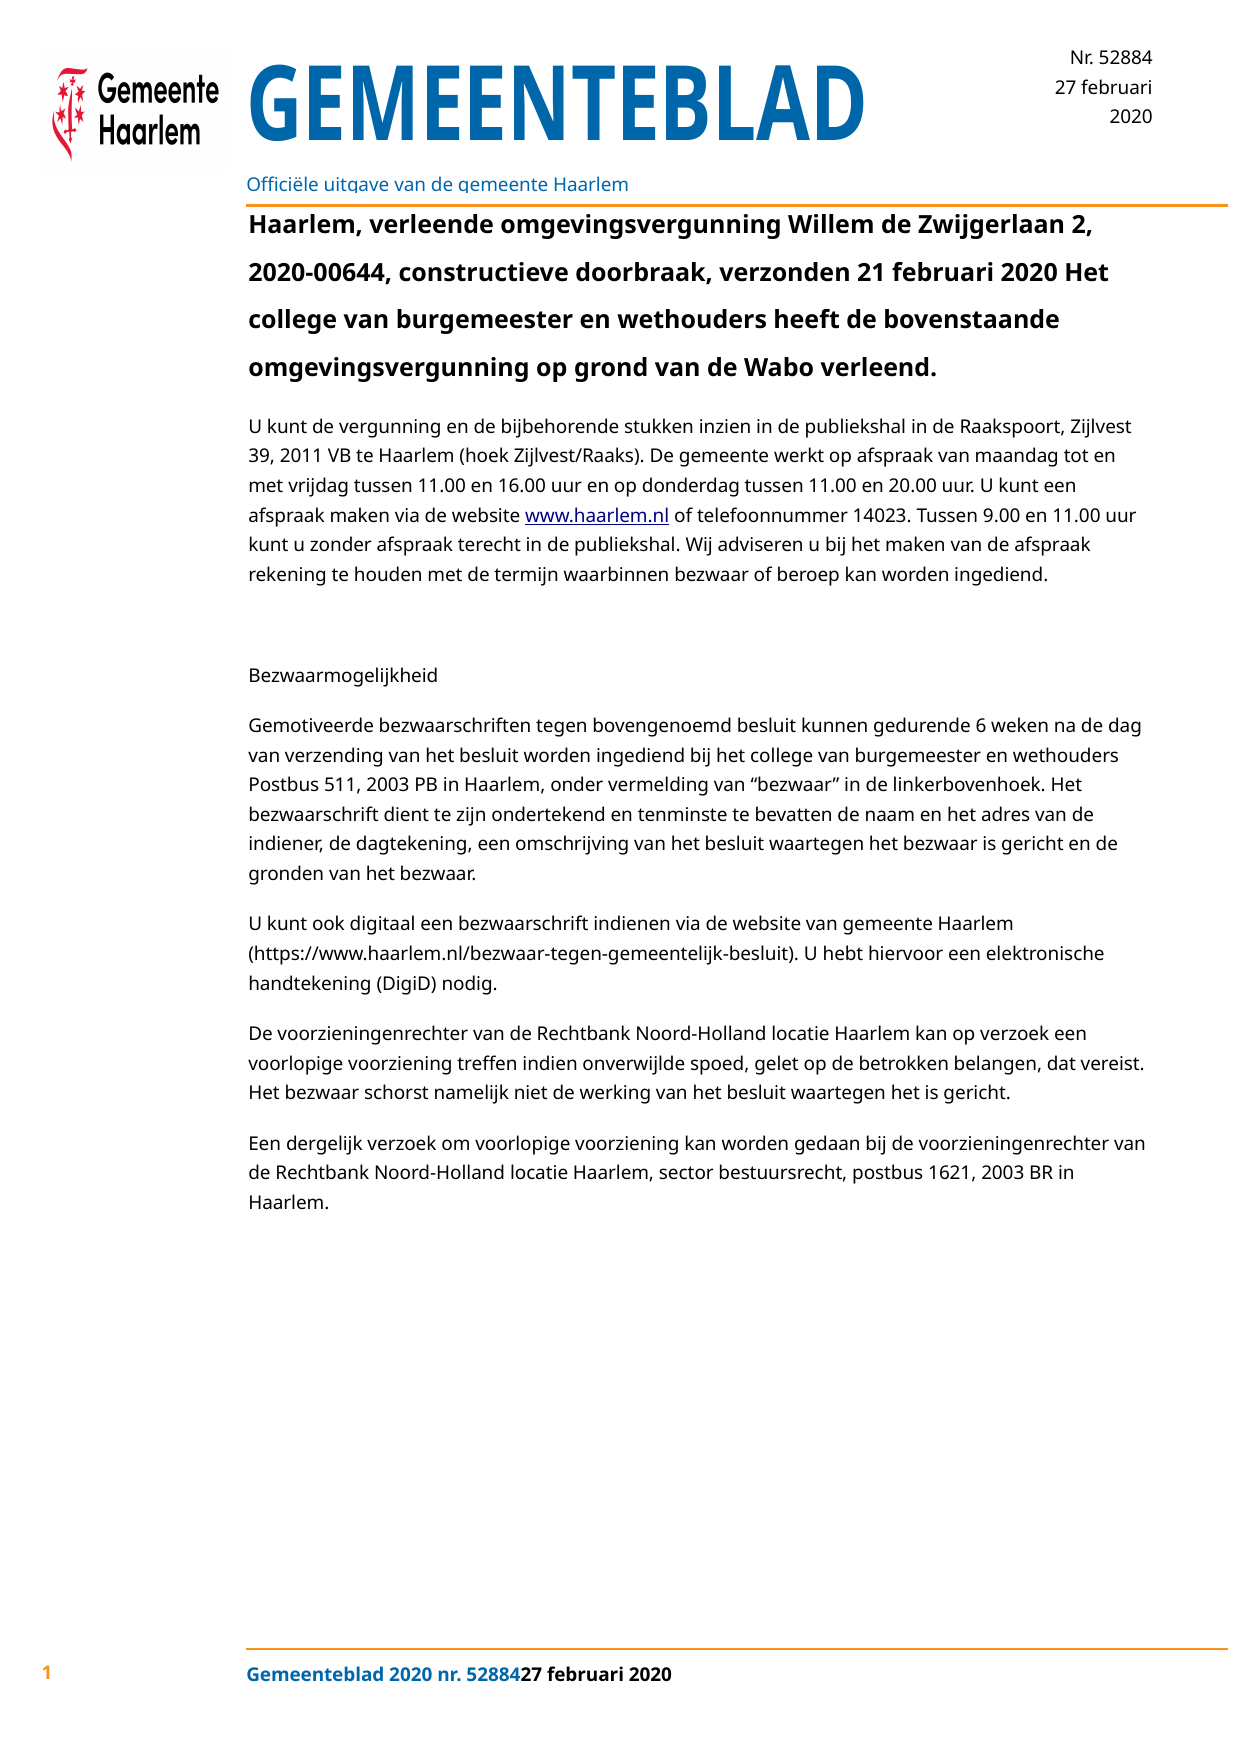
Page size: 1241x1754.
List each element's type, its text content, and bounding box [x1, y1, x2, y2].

text Gemotiveerde bezwaarschriften tegen bovengenoemd besluit kunnen gedurende 6 weken na de dag van verzending van het besluit worden ingediend bij het college van burgemeester en wethouders Postbus 511, 2003 PB in Haarlem, onder vermelding van “bezwaar” in de linkerbovenhoek. Het bezwaarschrift dient te zijn ondertekend en tenminste te bevatten de naam en het adres van de indiener, de dagtekening, een omschrijving van het besluit waartegen het bezwaar is gericht en de gronden van het bezwaar. [248, 712, 1152, 886]
picture [41, 47, 231, 172]
text De voorzieningenrechter van de Rechtbank Noord-Holland locatie Haarlem kan op verzoek een voorlopige voorziening treffen indien onverwijlde spoed, gelet op de betrokken belangen, dat vereist. Het bezwaar schorst namelijk niet de werking van het besluit waartegen het is gericht. [248, 1020, 1152, 1105]
text Een dergelijk verzoek om voorlopige voorziening kan worden gedaan bij de voorzieningenrechter van de Rechtbank Noord-Holland locatie Haarlem, sector bestuursrecht, postbus 1621, 2003 BR in Haarlem. [248, 1130, 1152, 1215]
text U kunt ook digitaal een bezwaarschrift indienen via de website van gemeente Haarlem (https://www.haarlem.nl/bezwaar-tegen-gemeentelijk-besluit). U hebt hiervoor een elektronische handtekening (DigiD) nodig. [248, 911, 1152, 996]
text Haarlem, verleende omgevingsvergunning Willem de Zwijgerlaan 2, 2020-00644, constructieve doorbraak, verzonden 21 februari 2020 Het college van burgemeester en wethouders heeft de bovenstaande omgevingsvergunning op grond van de Wabo verleend. [248, 207, 1152, 384]
text U kunt de vergunning en de bijbehorende stukken inzien in de publiekshal in de Raakspoort, Zijlvest 39, 2011 VB te Haarlem (hoek Zijlvest/Raaks). De gemeente werkt op afspraak van maandag tot en met vrijdag tussen 11.00 en 16.00 uur en op donderdag tussen 11.00 en 20.00 uur. U kunt een afspraak maken via de website www.haarlem.nl of telefoonnummer 14023. Tussen 9.00 en 11.00 uur kunt u zonder afspraak terecht in de publiekshal. Wij adviseren u bij het maken van de afspraak rekening te houden met de termijn waarbinnen bezwaar of beroep kan worden ingediend. [248, 413, 1152, 587]
text Bezwaarmogelijkheid [248, 662, 1152, 688]
